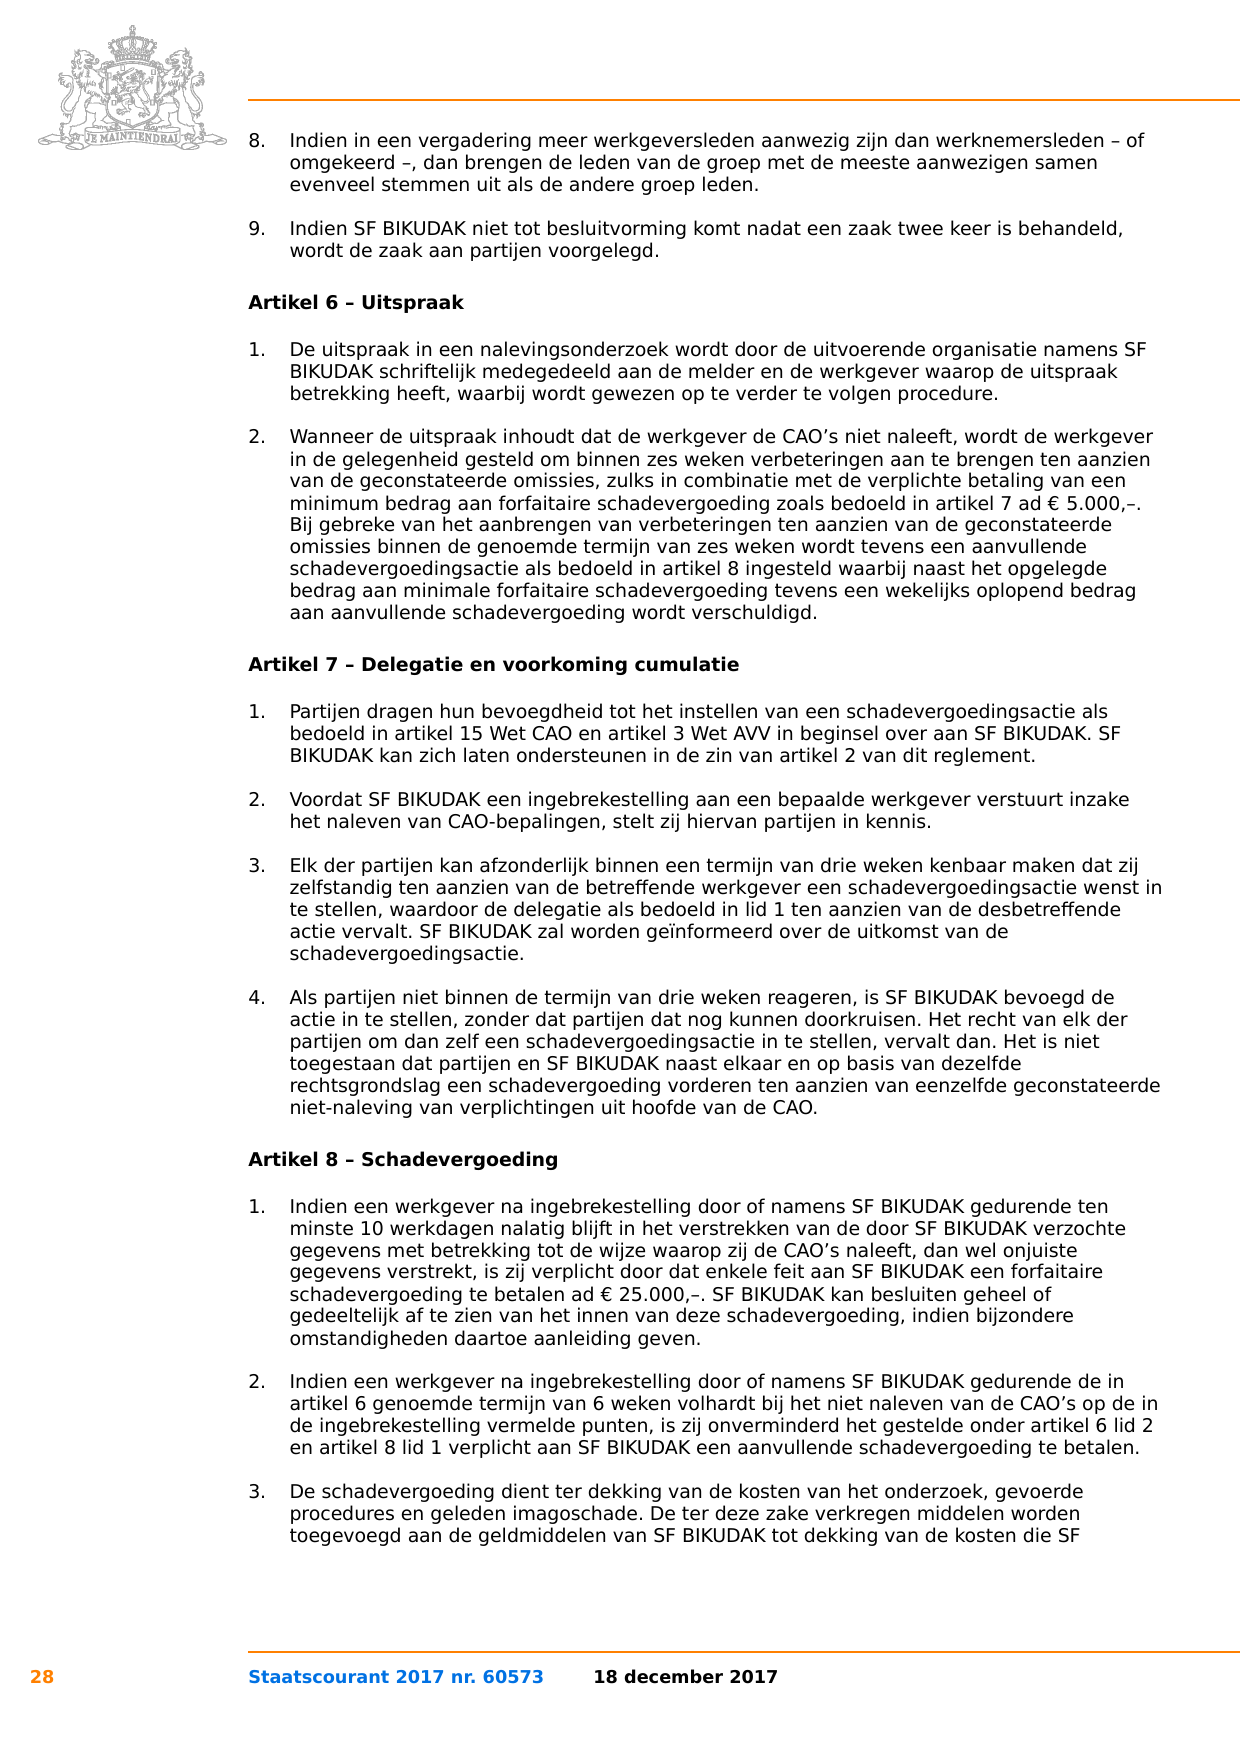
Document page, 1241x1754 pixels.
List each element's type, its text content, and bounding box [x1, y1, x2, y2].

text 2. Indien een werkgever na ingebrekestelling door of namens SF BIKUDAK gedurende de in artikel 6 genoemde termijn van 6 weken volhardt bij het niet naleven van de CAO’s op de in de ingebrekestelling vermelde punten, is zij onverminderd het gestelde onder artikel 6 lid 2 en artikel 8 lid 1 verplicht aan SF BIKUDAK een aanvullende schadevergoeding te betalen. [248, 1371, 1163, 1459]
picture [38, 25, 227, 150]
text 1. Partijen dragen hun bevoegdheid tot het instellen van een schadevergoedingsactie als bedoeld in artikel 15 Wet CAO en artikel 3 Wet AVV in beginsel over aan SF BIKUDAK. SF BIKUDAK kan zich laten ondersteunen in de zin van artikel 2 van dit reglement. [248, 701, 1163, 767]
text 3. Elk der partijen kan afzonderlijk binnen een termijn van drie weken kenbaar maken dat zij zelfstandig ten aanzien van de betreffende werkgever een schadevergoedingsactie wenst in te stellen, waardoor de delegatie als bedoeld in lid 1 ten aanzien van de desbetreffende actie vervalt. SF BIKUDAK zal worden geïnformeerd over de uitkomst van de schadevergoedingsactie. [248, 855, 1163, 965]
subtitle Artikel 6 – Uitspraak [248, 292, 1163, 314]
text 3. De schadevergoeding dient ter dekking van de kosten van het onderzoek, gevoerde procedures en geleden imagoschade. De ter deze zake verkregen middelen worden toegevoegd aan de geldmiddelen van SF BIKUDAK tot dekking van de kosten die SF [248, 1481, 1163, 1547]
subtitle Artikel 7 – Delegatie en voorkoming cumulatie [248, 654, 1163, 676]
text 8. Indien in een vergadering meer werkgeversleden aanwezig zijn dan werknemersleden – of omgekeerd –, dan brengen de leden van de groep met de meeste aanwezigen samen evenveel stemmen uit als de andere groep leden. [248, 130, 1163, 196]
text 2. Wanneer de uitspraak inhoudt dat de werkgever de CAO’s niet naleeft, wordt de werkgever in de gelegenheid gesteld om binnen zes weken verbeteringen aan te brengen ten aanzien van de geconstateerde omissies, zulks in combinatie met de verplichte betaling van een minimum bedrag aan forfaitaire schadevergoeding zoals bedoeld in artikel 7 ad € 5.000,–. Bij gebreke van het aanbrengen van verbeteringen ten aanzien van de geconstateerde omissies binnen de genoemde termijn van zes weken wordt tevens een aanvullende schadevergoedingsactie als bedoeld in artikel 8 ingesteld waarbij naast het opgelegde bedrag aan minimale forfaitaire schadevergoeding tevens een wekelijks oplopend bedrag aan aanvullende schadevergoeding wordt verschuldigd. [248, 426, 1163, 624]
text 2. Voordat SF BIKUDAK een ingebrekestelling aan een bepaalde werkgever verstuurt inzake het naleven van CAO-bepalingen, stelt zij hiervan partijen in kennis. [248, 789, 1163, 833]
subtitle Artikel 8 – Schadevergoeding [248, 1148, 1163, 1171]
text 4. Als partijen niet binnen de termijn van drie weken reageren, is SF BIKUDAK bevoegd de actie in te stellen, zonder dat partijen dat nog kunnen doorkruisen. Het recht van elk der partijen om dan zelf een schadevergoedingsactie in te stellen, vervalt dan. Het is niet toegestaan dat partijen en SF BIKUDAK naast elkaar en op basis van dezelfde rechtsgrondslag een schadevergoeding vorderen ten aanzien van eenzelfde geconstateerde niet-naleving van verplichtingen uit hoofde van de CAO. [248, 987, 1163, 1118]
text 1. Indien een werkgever na ingebrekestelling door of namens SF BIKUDAK gedurende ten minste 10 werkdagen nalatig blijft in het verstrekken van de door SF BIKUDAK verzochte gegevens met betrekking tot de wijze waarop zij de CAO’s naleeft, dan wel onjuiste gegevens verstrekt, is zij verplicht door dat enkele feit aan SF BIKUDAK een forfaitaire schadevergoeding te betalen ad € 25.000,–. SF BIKUDAK kan besluiten geheel of gedeeltelijk af te zien van het innen van deze schadevergoeding, indien bijzondere omstandigheden daartoe aanleiding geven. [248, 1196, 1163, 1349]
text 1. De uitspraak in een nalevingsonderzoek wordt door de uitvoerende organisatie namens SF BIKUDAK schriftelijk medegedeeld aan de melder en de werkgever waarop de uitspraak betrekking heeft, waarbij wordt gewezen op te verder te volgen procedure. [248, 339, 1163, 404]
text 9. Indien SF BIKUDAK niet tot besluitvorming komt nadat een zaak twee keer is behandeld, wordt de zaak aan partijen voorgelegd. [248, 218, 1163, 262]
